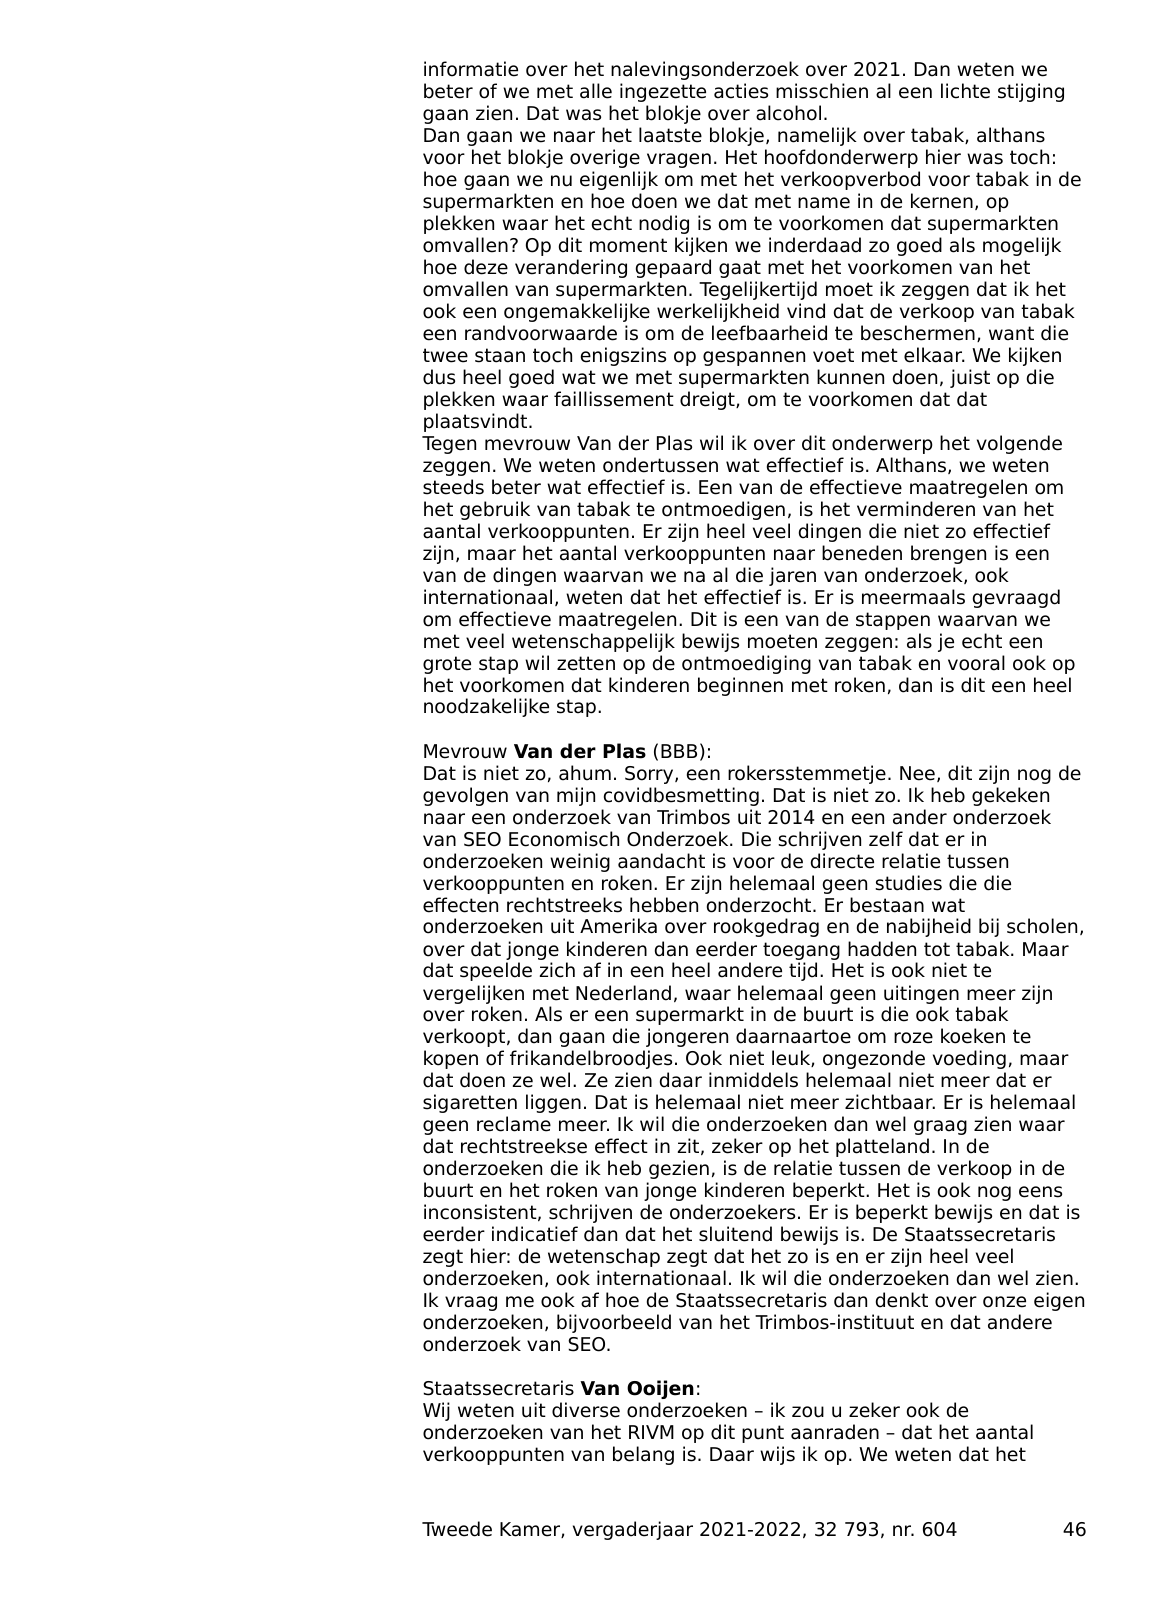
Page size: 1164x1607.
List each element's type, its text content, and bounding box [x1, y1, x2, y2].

text Dan gaan we naar het laatste blokje, namelijk over tabak, althans voor het blokje overige vragen. Het hoofdonderwerp hier was toch: hoe gaan we nu eigenlijk om met het verkoopverbod voor tabak in de supermarkten en hoe doen we dat met name in de kernen, op plekken waar het echt nodig is om te voorkomen dat supermarkten omvallen? Op dit moment kijken we inderdaad zo goed als mogelijk hoe deze verandering gepaard gaat met het voorkomen van het omvallen van supermarkten. Tegelijkertijd moet ik zeggen dat ik het ook een ongemakkelijke werkelijkheid vind dat de verkoop van tabak een randvoorwaarde is om de leefbaarheid te beschermen, want die twee staan toch enigszins op gespannen voet met elkaar. We kijken dus heel goed wat we met supermarkten kunnen doen, juist op die plekken waar faillissement dreigt, om te voorkomen dat dat plaatsvindt. [422, 125, 1087, 433]
text Mevrouw Van der Plas (BBB): [422, 741, 1087, 763]
text Dat is niet zo, ahum. Sorry, een rokersstemmetje. Nee, dit zijn nog de gevolgen van mijn covidbesmetting. Dat is niet zo. Ik heb gekeken naar een onderzoek van Trimbos uit 2014 en een ander onderzoek van SEO Economisch Onderzoek. Die schrijven zelf dat er in onderzoeken weinig aandacht is voor de directe relatie tussen verkooppunten en roken. Er zijn helemaal geen studies die die effecten rechtstreeks hebben onderzocht. Er bestaan wat onderzoeken uit Amerika over rookgedrag en de nabijheid bij scholen, over dat jonge kinderen dan eerder toegang hadden tot tabak. Maar dat speelde zich af in een heel andere tijd. Het is ook niet te vergelijken met Nederland, waar helemaal geen uitingen meer zijn over roken. Als er een supermarkt in de buurt is die ook tabak verkoopt, dan gaan die jongeren daarnaartoe om roze koeken te kopen of frikandelbroodjes. Ook niet leuk, ongezonde voeding, maar dat doen ze wel. Ze zien daar inmiddels helemaal niet meer dat er sigaretten liggen. Dat is helemaal niet meer zichtbaar. Er is helemaal geen reclame meer. Ik wil die onderzoeken dan wel graag zien waar dat rechtstreekse effect in zit, zeker op het platteland. In de onderzoeken die ik heb gezien, is de relatie tussen de verkoop in de buurt en het roken van jonge kinderen beperkt. Het is ook nog eens inconsistent, schrijven de onderzoekers. Er is beperkt bewijs en dat is eerder indicatief dan dat het sluitend bewijs is. De Staatssecretaris zegt hier: de wetenschap zegt dat het zo is en er zijn heel veel onderzoeken, ook internationaal. Ik wil die onderzoeken dan wel zien. Ik vraag me ook af hoe de Staatssecretaris dan denkt over onze eigen onderzoeken, bijvoorbeeld van het Trimbos-instituut en dat andere onderzoek van SEO. [422, 763, 1087, 1356]
text Staatssecretaris Van Ooijen: [422, 1378, 1087, 1400]
text Wij weten uit diverse onderzoeken – ik zou u zeker ook de onderzoeken van het RIVM op dit punt aanraden – dat het aantal verkooppunten van belang is. Daar wijs ik op. We weten dat het [422, 1400, 1087, 1466]
text Tegen mevrouw Van der Plas wil ik over dit onderwerp het volgende zeggen. We weten ondertussen wat effectief is. Althans, we weten steeds beter wat effectief is. Een van de effectieve maatregelen om het gebruik van tabak te ontmoedigen, is het verminderen van het aantal verkooppunten. Er zijn heel veel dingen die niet zo effectief zijn, maar het aantal verkooppunten naar beneden brengen is een van de dingen waarvan we na al die jaren van onderzoek, ook internationaal, weten dat het effectief is. Er is meermaals gevraagd om effectieve maatregelen. Dit is een van de stappen waarvan we met veel wetenschappelijk bewijs moeten zeggen: als je echt een grote stap wil zetten op de ontmoediging van tabak en vooral ook op het voorkomen dat kinderen beginnen met roken, dan is dit een heel noodzakelijke stap. [422, 433, 1087, 718]
text informatie over het nalevingsonderzoek over 2021. Dan weten we beter of we met alle ingezette acties misschien al een lichte stijging gaan zien. Dat was het blokje over alcohol. [422, 59, 1087, 125]
